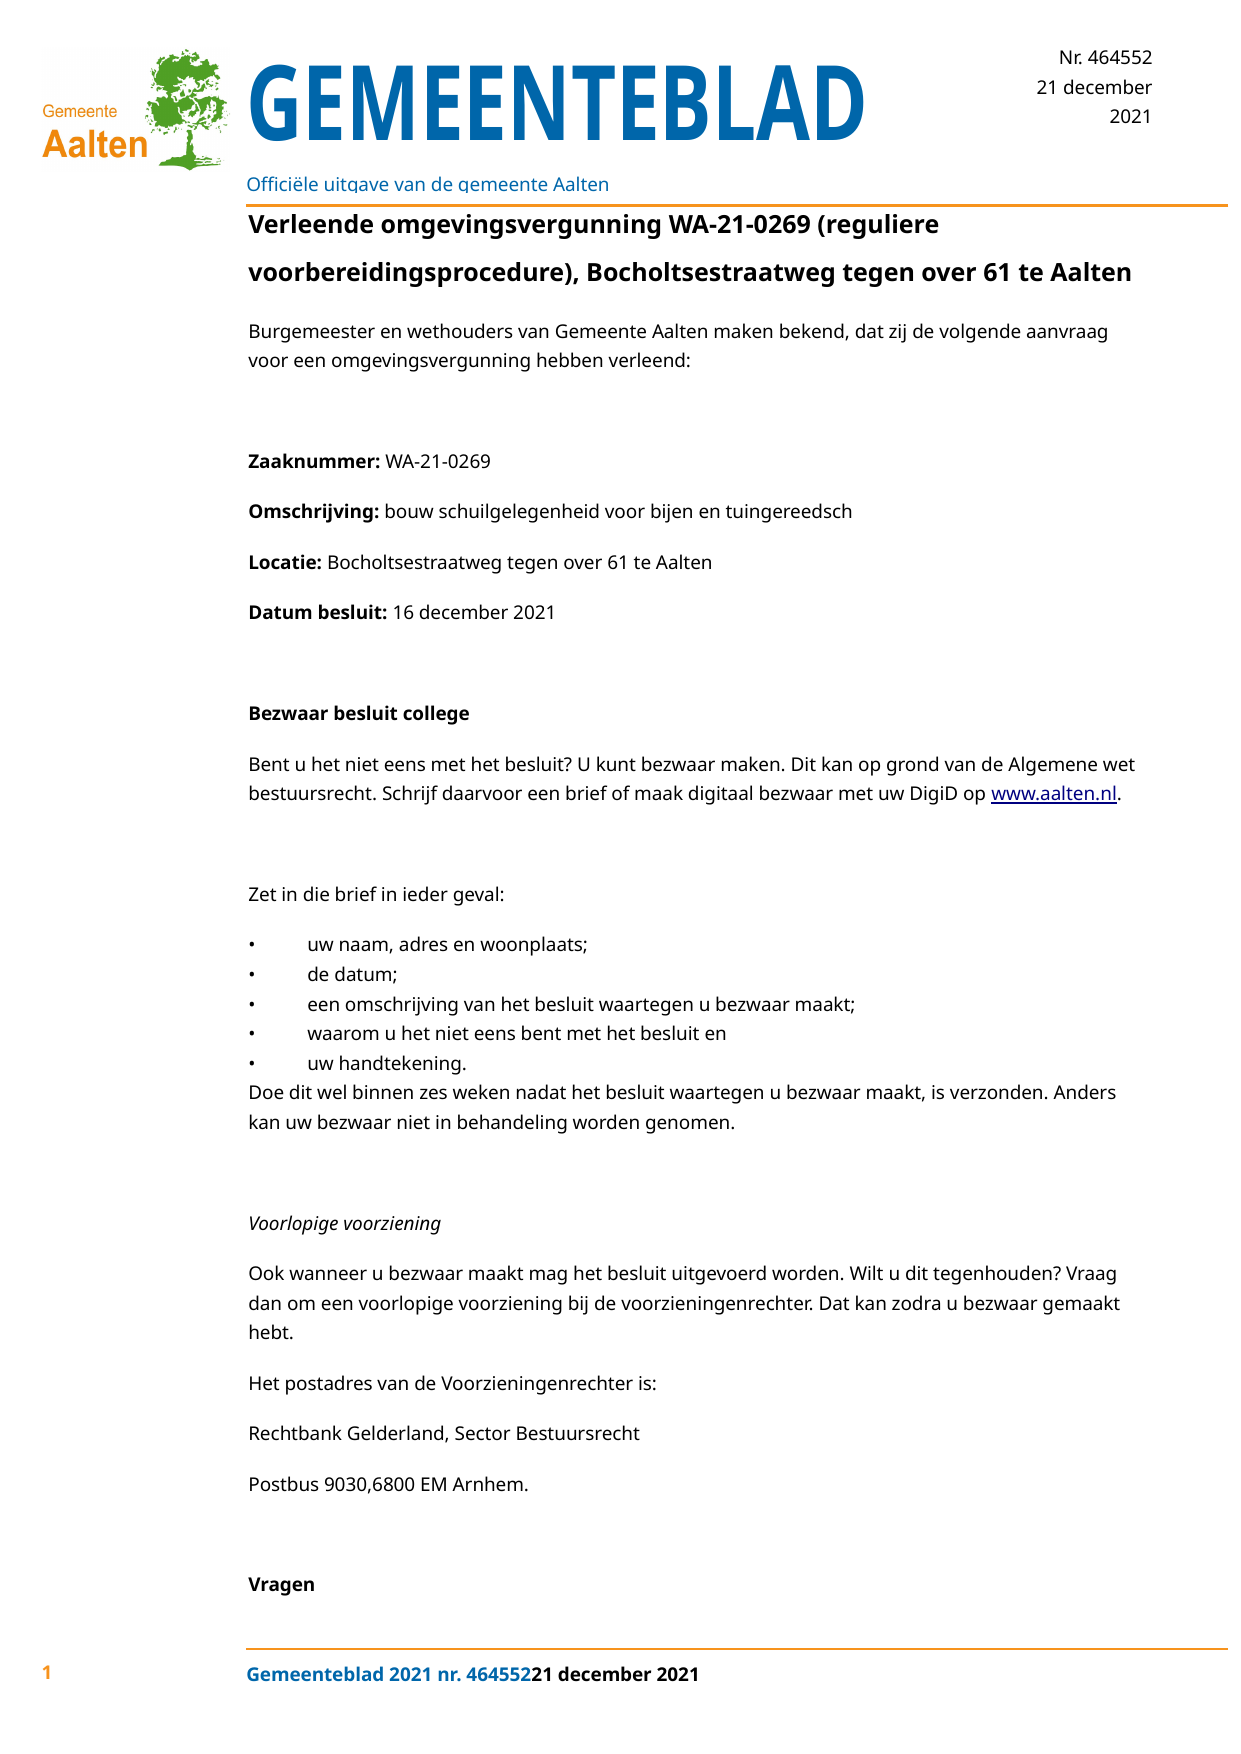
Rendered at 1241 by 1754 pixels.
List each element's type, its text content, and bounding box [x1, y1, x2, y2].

text Vragen [248, 1572, 1152, 1597]
text Locatie: Bocholtsestraatweg tegen over 61 te Aalten [248, 549, 1152, 575]
list de datum; [248, 961, 1152, 987]
text Datum besluit: 16 december 2021 [248, 599, 1152, 625]
list waarom u het niet eens bent met het besluit en [248, 1020, 1152, 1046]
text Omschrijving: bouw schuilgelegenheid voor bijen en tuingereedsch [248, 499, 1152, 524]
text Rechtbank Gelderland, Sector Bestuursrecht [248, 1420, 1152, 1446]
picture [41, 47, 231, 172]
text Burgemeester en wethouders van Gemeente Aalten maken bekend, dat zij de volgende aanvraag voor een omgevingsvergunning hebben verleend: [248, 318, 1152, 373]
list een omschrijving van het besluit waartegen u bezwaar maakt; [248, 991, 1152, 1017]
text Doe dit wel binnen zes weken nadat het besluit waartegen u bezwaar maakt, is verzonden. Anders kan uw bezwaar niet in behandeling worden genomen. [248, 1079, 1152, 1135]
text Ook wanneer u bezwaar maakt mag het besluit uitgevoerd worden. Wilt u dit tegenhouden? Vraag dan om een voorlopige voorziening bij de voorzieningenrechter. Dat kan zodra u bezwaar gemaakt hebt. [248, 1260, 1152, 1345]
list uw handtekening. [248, 1050, 1152, 1076]
text Het postadres van de Voorzieningenrechter is: [248, 1370, 1152, 1396]
list uw naam, adres en woonplaats; [248, 932, 1152, 957]
text Verleende omgevingsvergunning WA-21-0269 (reguliere voorbereidingsprocedure), Bocholtsestraatweg tegen over 61 te Aalten [248, 207, 1152, 288]
text Voorlopige voorziening [248, 1210, 1152, 1236]
text Bent u het niet eens met het besluit? U kunt bezwaar maken. Dit kan op grond van de Algemene wet bestuursrecht. Schrijf daarvoor een brief of maak digitaal bezwaar met uw DigiD op www.aalten.nl. [248, 751, 1152, 806]
text Postbus 9030,6800 EM Arnhem. [248, 1471, 1152, 1497]
text Zet in die brief in ieder geval: [248, 881, 1152, 907]
text Zaaknummer: WA-21-0269 [248, 448, 1152, 474]
text Bezwaar besluit college [248, 700, 1152, 726]
